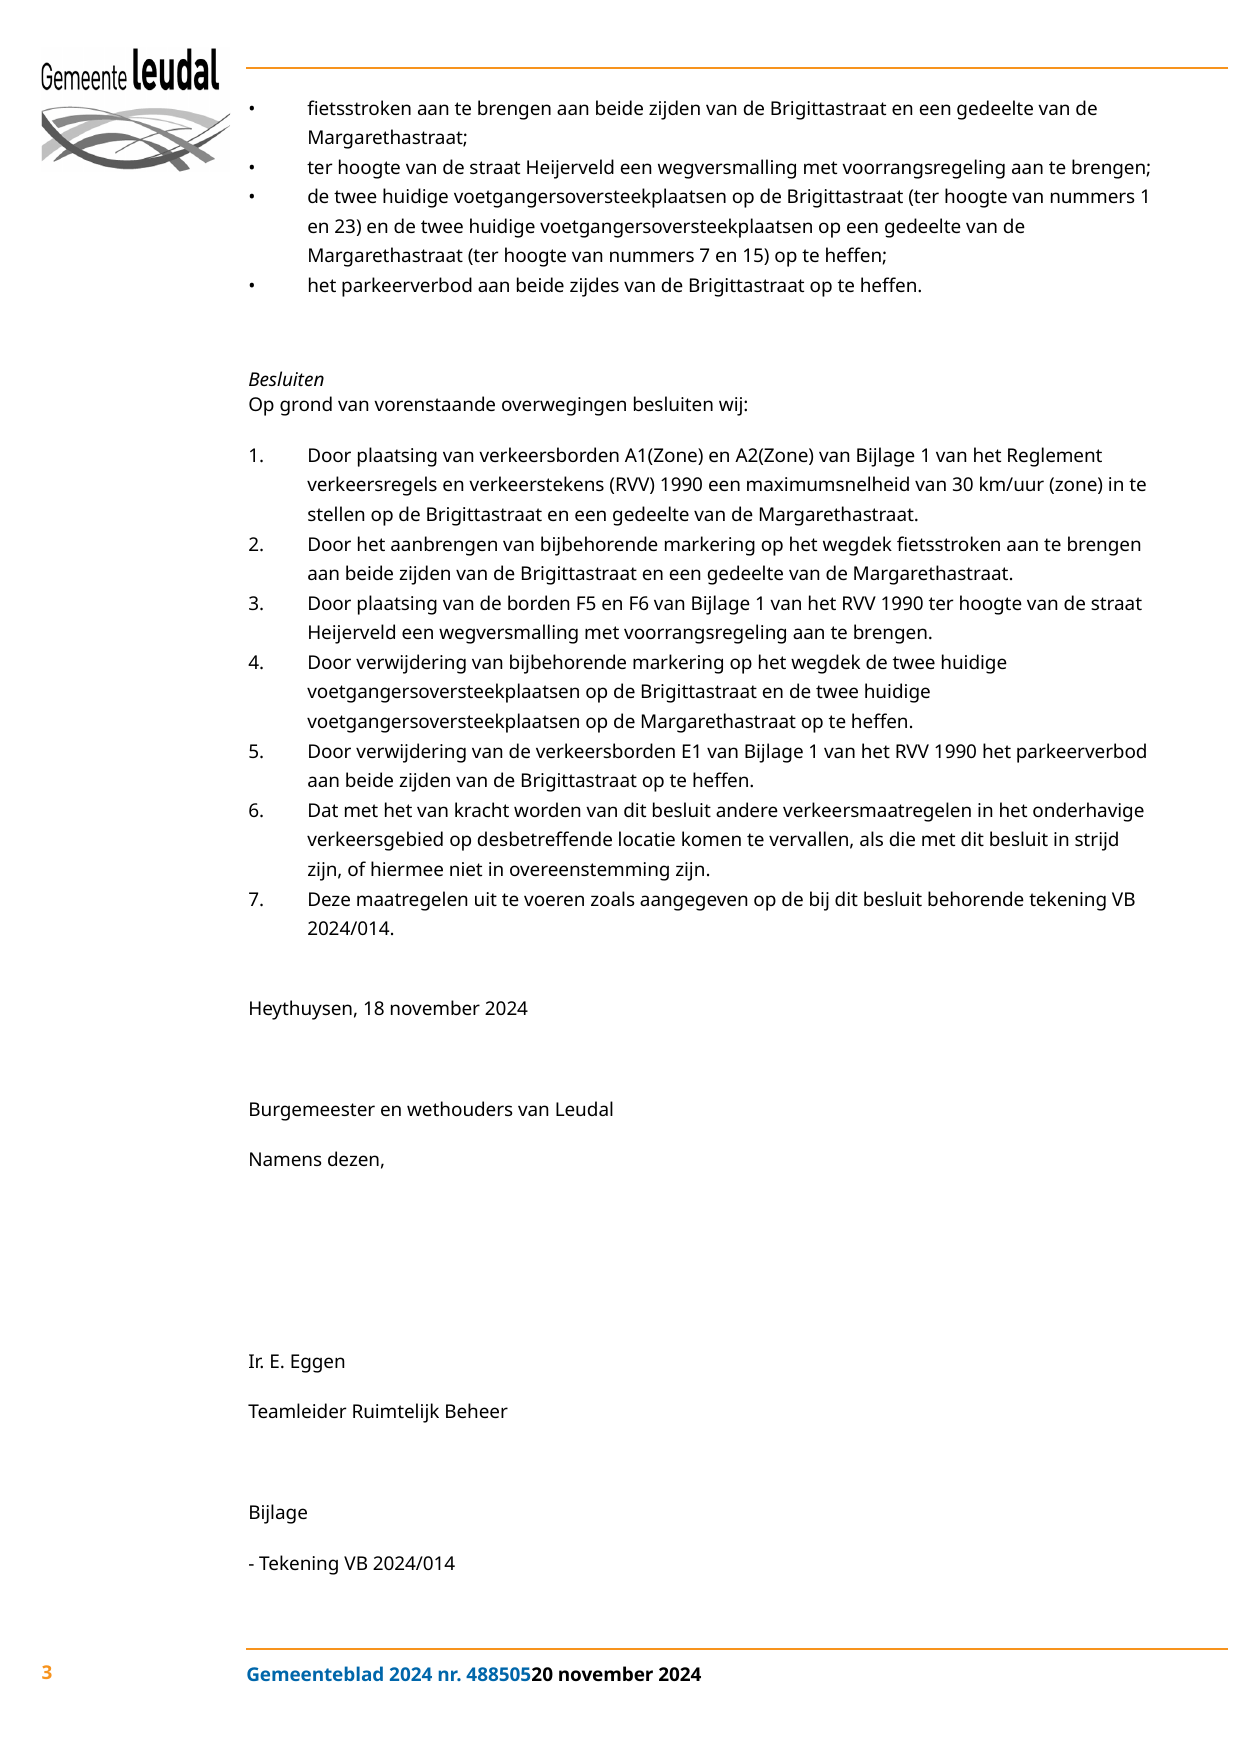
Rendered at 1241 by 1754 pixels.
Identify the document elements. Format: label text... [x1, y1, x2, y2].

text Burgemeester en wethouders van Leudal [248, 1096, 1152, 1122]
list ter hoogte van de straat Heijerveld een wegversmalling met voorrangsregeling aan te brengen; [248, 154, 1152, 180]
text Teamleider Ruimtelijk Beheer [248, 1399, 1152, 1424]
list fietsstroken aan te brengen aan beide zijden van de Brigittastraat en een gedeelte van de Margarethastraat; [248, 95, 1152, 150]
picture [41, 47, 231, 172]
list Door plaatsing van de borden F5 en F6 van Bijlage 1 van het RVV 1990 ter hoogte van de straat Heijerveld een wegversmalling met voorrangsregeling aan te brengen. [248, 590, 1152, 645]
text Namens dezen, [248, 1147, 1152, 1172]
list de twee huidige voetgangersoversteekplaatsen op de Brigittastraat (ter hoogte van nummers 1 en 23) en de twee huidige voetgangersoversteekplaatsen op een gedeelte van de Margarethastraat (ter hoogte van nummers 7 en 15) op te heffen; [248, 183, 1152, 268]
list het parkeerverbod aan beide zijdes van de Brigittastraat op te heffen. [248, 272, 1152, 298]
text Op grond van vorenstaande overwegingen besluiten wij: [248, 392, 1152, 417]
list Dat met het van kracht worden van dit besluit andere verkeersmaatregelen in het onderhavige verkeersgebied op desbetreffende locatie komen te vervallen, als die met dit besluit in strijd zijn, of hiermee niet in overeenstemming zijn. [248, 797, 1152, 882]
list Door plaatsing van verkeersborden A1(Zone) en A2(Zone) van Bijlage 1 van het Reglement verkeersregels en verkeerstekens (RVV) 1990 een maximumsnelheid van 30 km/uur (zone) in te stellen op de Brigittastraat en een gedeelte van de Margarethastraat. [248, 442, 1152, 527]
text Bijlage [248, 1499, 1152, 1525]
text Ir. E. Eggen [248, 1348, 1152, 1374]
list Door verwijdering van bijbehorende markering op het wegdek de twee huidige voetgangersoversteekplaatsen op de Brigittastraat en de twee huidige voetgangersoversteekplaatsen op de Margarethastraat op te heffen. [248, 649, 1152, 734]
list Door verwijdering van de verkeersborden E1 van Bijlage 1 van het RVV 1990 het parkeerverbod aan beide zijden van de Brigittastraat op te heffen. [248, 738, 1152, 793]
text - Tekening VB 2024/014 [248, 1550, 1152, 1576]
text Heythuysen, 18 november 2024 [248, 995, 1152, 1021]
text Besluiten [248, 366, 1152, 392]
list Door het aanbrengen van bijbehorende markering op het wegdek fietsstroken aan te brengen aan beide zijden van de Brigittastraat en een gedeelte van de Margarethastraat. [248, 531, 1152, 586]
list Deze maatregelen uit te voeren zoals aangegeven op de bij dit besluit behorende tekening VB 2024/014. [248, 886, 1152, 941]
